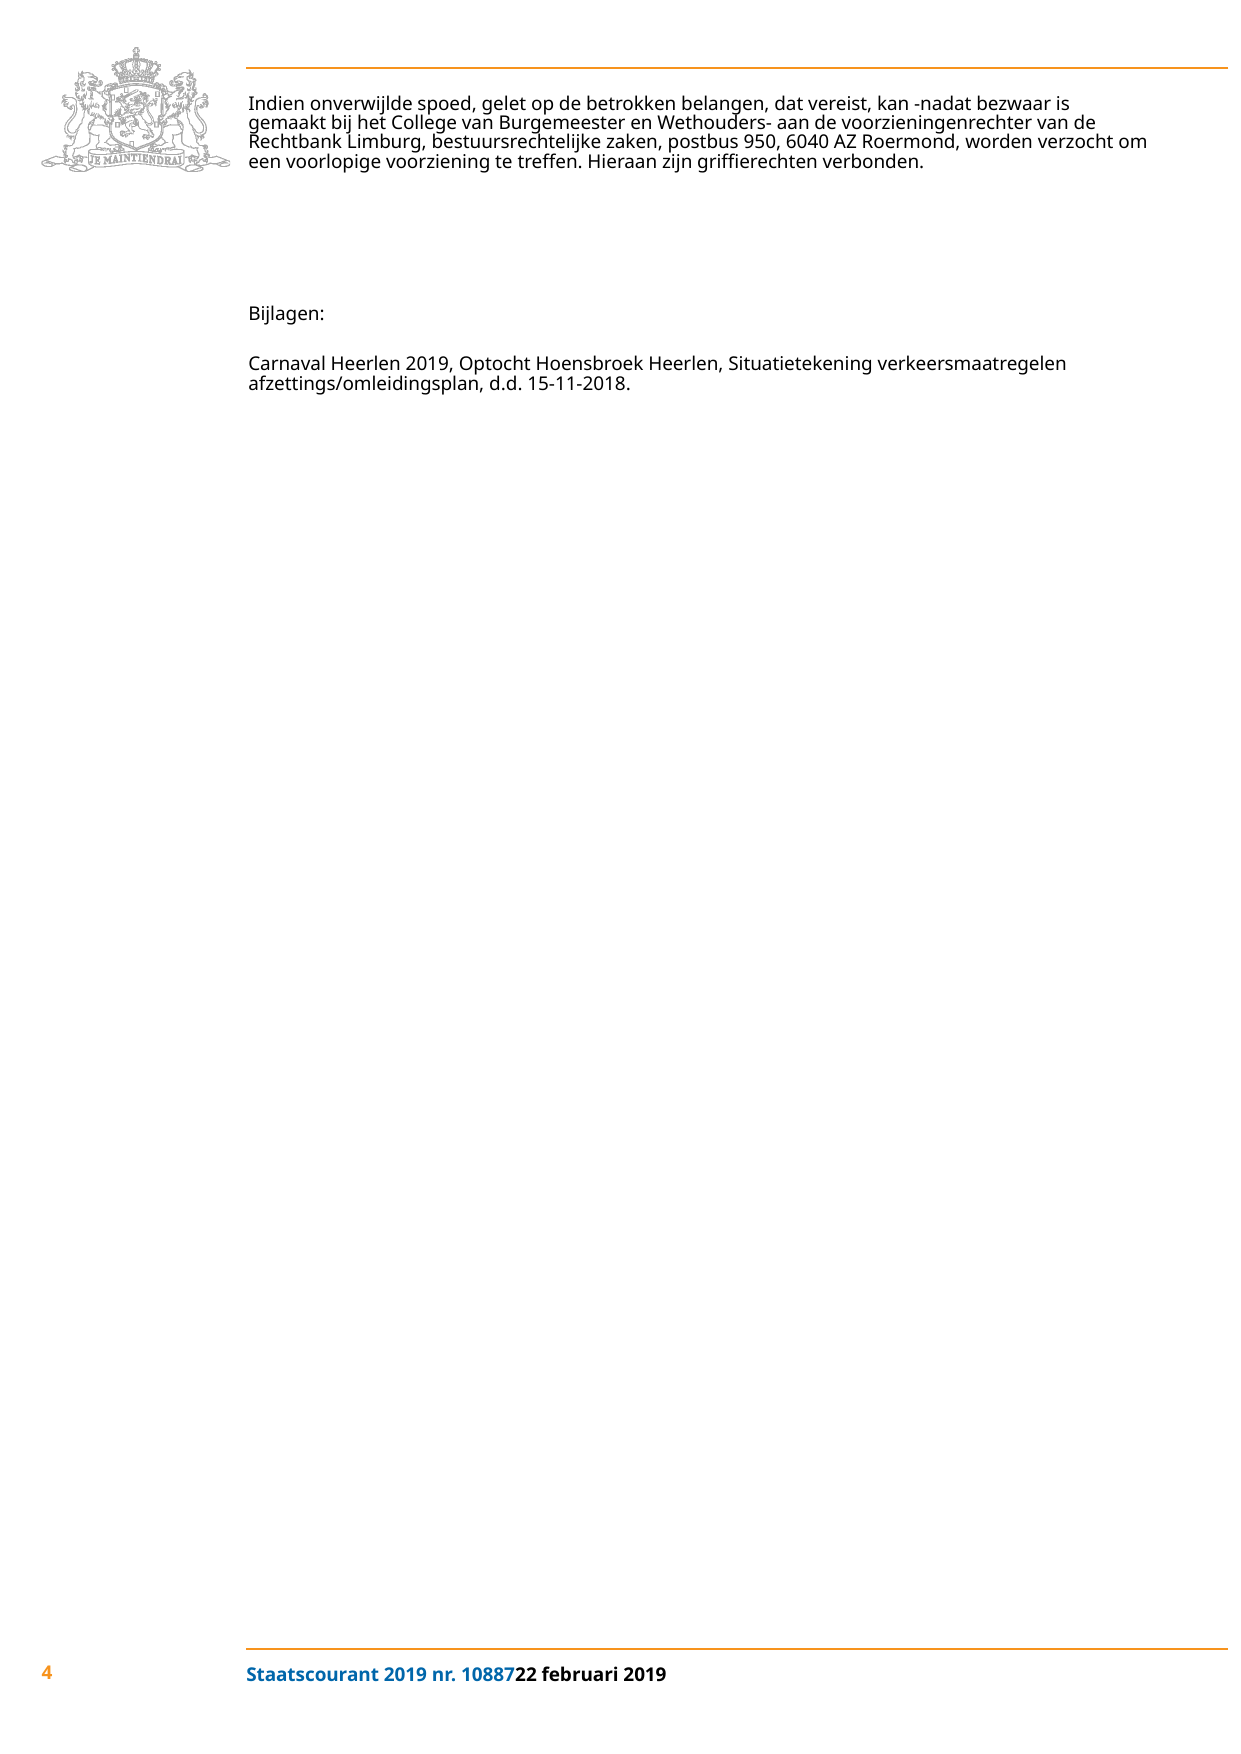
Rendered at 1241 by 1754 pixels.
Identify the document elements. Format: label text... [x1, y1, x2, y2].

text Bijlagen: [248, 304, 1152, 324]
text Indien onverwijlde spoed, gelet op de betrokken belangen, dat vereist, kan -nadat bezwaar is gemaakt bij het College van Burgemeester en Wethouders- aan de voorzieningenrechter van de Rechtbank Limburg, bestuursrechtelijke zaken, postbus 950, 6040 AZ Roermond, worden verzocht om een voorlopige voorziening te treffen. Hieraan zijn griffierechten verbonden. [248, 95, 1152, 172]
text Carnaval Heerlen 2019, Optocht Hoensbroek Heerlen, Situatietekening verkeersmaatregelen afzettings/omleidingsplan, d.d. 15-11-2018. [248, 355, 1152, 394]
picture [41, 47, 231, 172]
